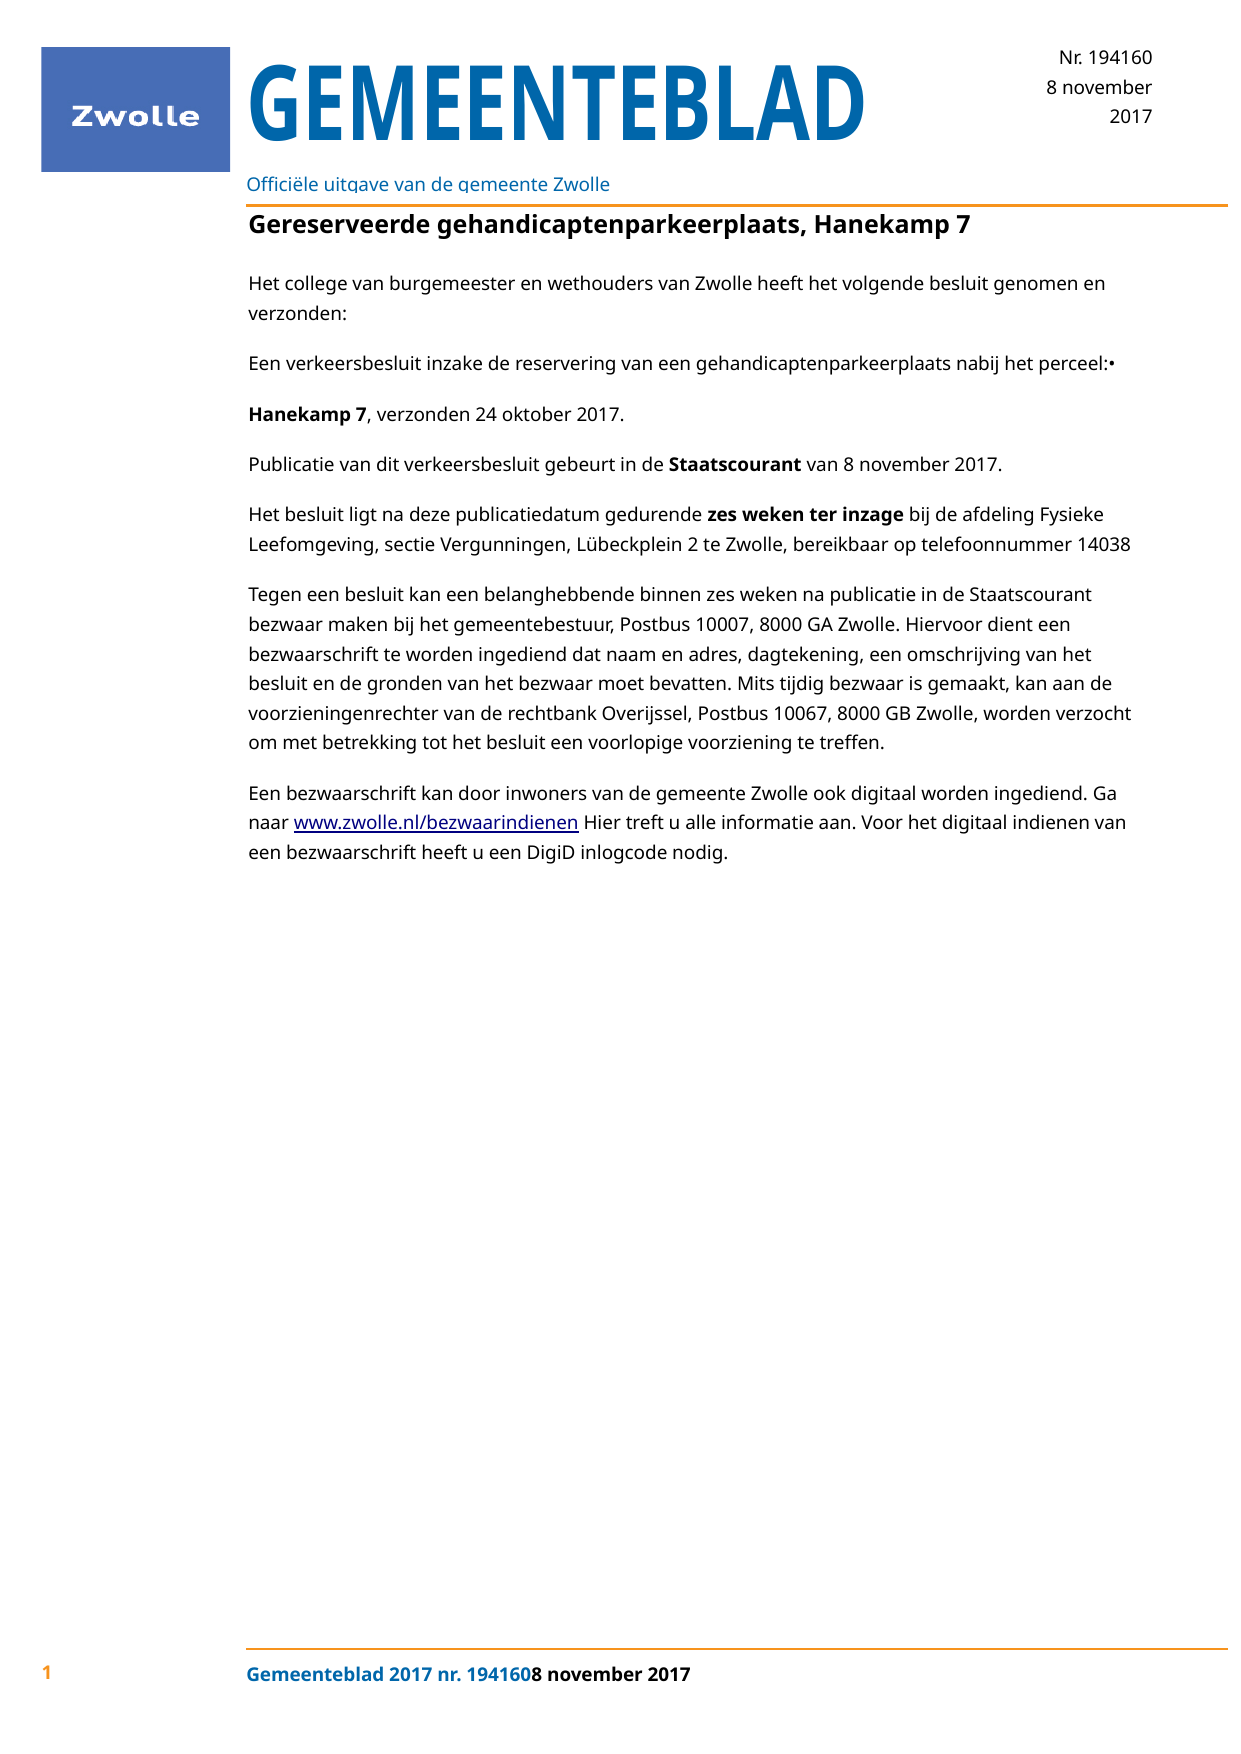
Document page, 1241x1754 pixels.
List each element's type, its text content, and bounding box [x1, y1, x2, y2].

text Het besluit ligt na deze publicatiedatum gedurende zes weken ter inzage bij de afdeling Fysieke Leefomgeving, sectie Vergunningen, Lübeckplein 2 te Zwolle, bereikbaar op telefoonnummer 14038 [248, 502, 1152, 557]
text Publicatie van dit verkeersbesluit gebeurt in de Staatscourant van 8 november 2017. [248, 451, 1152, 477]
text Een bezwaarschrift kan door inwoners van de gemeente Zwolle ook digitaal worden ingediend. Ga naar www.zwolle.nl/bezwaarindienen Hier treft u alle informatie aan. Voor het digitaal indienen van een bezwaarschrift heeft u een DigiD inlogcode nodig. [248, 780, 1152, 865]
text Tegen een besluit kan een belanghebbende binnen zes weken na publicatie in de Staatscourant bezwaar maken bij het gemeentebestuur, Postbus 10007, 8000 GA Zwolle. Hiervoor dient een bezwaarschrift te worden ingediend dat naam en adres, dagtekening, een omschrijving van het besluit en de gronden van het bezwaar moet bevatten. Mits tijdig bezwaar is gemaakt, kan aan de voorzieningenrechter van de rechtbank Overijssel, Postbus 10067, 8000 GB Zwolle, worden verzocht om met betrekking tot het besluit een voorlopige voorziening te treffen. [248, 582, 1152, 755]
picture [41, 47, 231, 172]
text Gereserveerde gehandicaptenparkeerplaats, Hanekamp 7 [248, 207, 1152, 241]
text Een verkeersbesluit inzake de reservering van een gehandicaptenparkeerplaats nabij het perceel:• [248, 350, 1152, 376]
text Het college van burgemeester en wethouders van Zwolle heeft het volgende besluit genomen en verzonden: [248, 270, 1152, 326]
text Hanekamp 7, verzonden 24 oktober 2017. [248, 401, 1152, 426]
